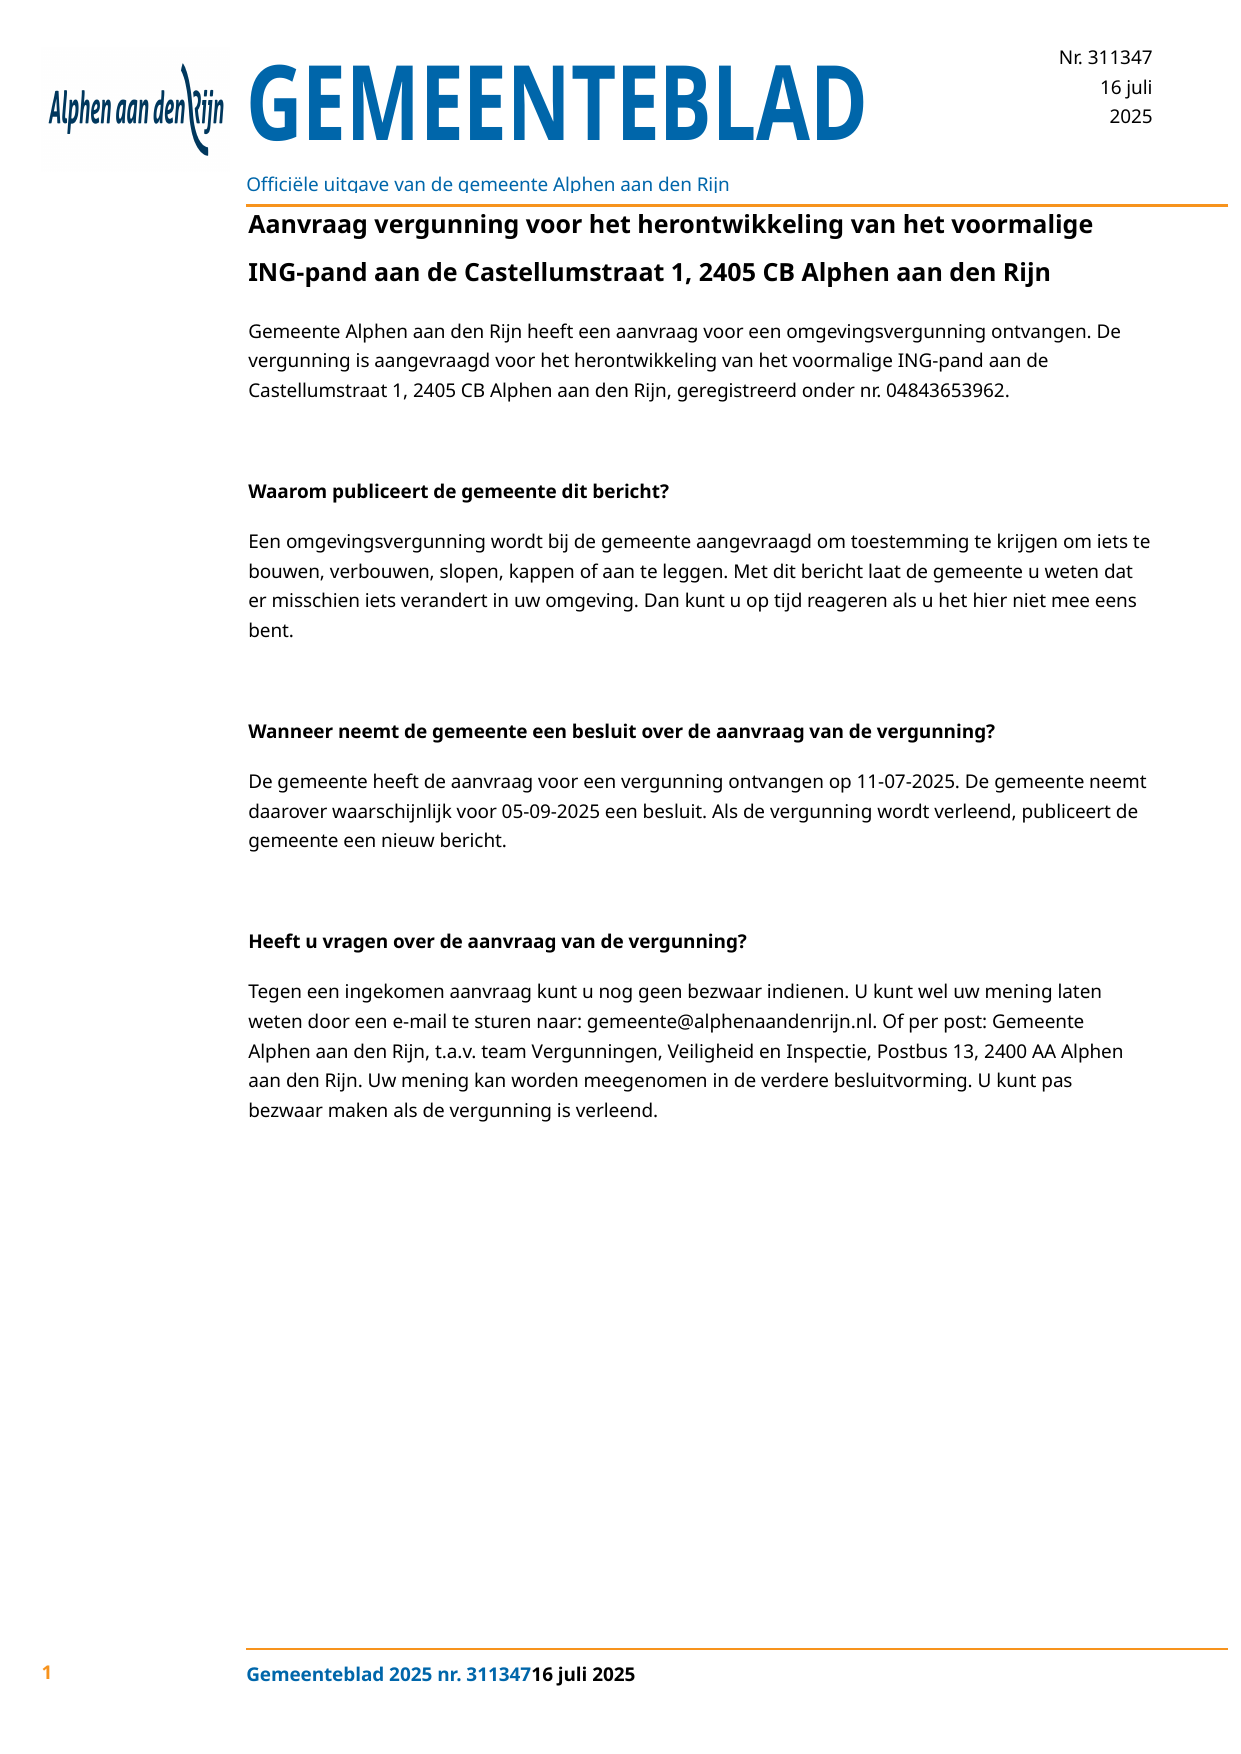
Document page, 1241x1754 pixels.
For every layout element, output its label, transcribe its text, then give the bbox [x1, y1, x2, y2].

text Heeft u vragen over de aanvraag van de vergunning? [248, 928, 1152, 954]
text Gemeente Alphen aan den Rijn heeft een aanvraag voor een omgevingsvergunning ontvangen. De vergunning is aangevraagd voor het herontwikkeling van het voormalige ING-pand aan de Castellumstraat 1, 2405 CB Alphen aan den Rijn, geregistreerd onder nr. 04843653962. [248, 318, 1152, 403]
text De gemeente heeft de aanvraag voor een vergunning ontvangen op 11-07-2025. De gemeente neemt daarover waarschijnlijk voor 05-09-2025 een besluit. Als de vergunning wordt verleend, publiceert de gemeente een nieuw bericht. [248, 768, 1152, 853]
text Waarom publiceert de gemeente dit bericht? [248, 478, 1152, 504]
text Tegen een ingekomen aanvraag kunt u nog geen bezwaar indienen. U kunt wel uw mening laten weten door een e-mail te sturen naar: gemeente@alphenaandenrijn.nl. Of per post: Gemeente Alphen aan den Rijn, t.a.v. team Vergunningen, Veiligheid en Inspectie, Postbus 13, 2400 AA Alphen aan den Rijn. Uw mening kan worden meegenomen in de verdere besluitvorming. U kunt pas bezwaar maken als de vergunning is verleend. [248, 979, 1152, 1123]
picture [41, 47, 231, 172]
text Een omgevingsvergunning wordt bij de gemeente aangevraagd om toestemming te krijgen om iets te bouwen, verbouwen, slopen, kappen of aan te leggen. Met dit bericht laat de gemeente u weten dat er misschien iets verandert in uw omgeving. Dan kunt u op tijd reageren als u het hier niet mee eens bent. [248, 528, 1152, 643]
text Wanneer neemt de gemeente een besluit over de aanvraag van de vergunning? [248, 718, 1152, 744]
text Aanvraag vergunning voor het herontwikkeling van het voormalige ING-pand aan de Castellumstraat 1, 2405 CB Alphen aan den Rijn [248, 207, 1152, 288]
